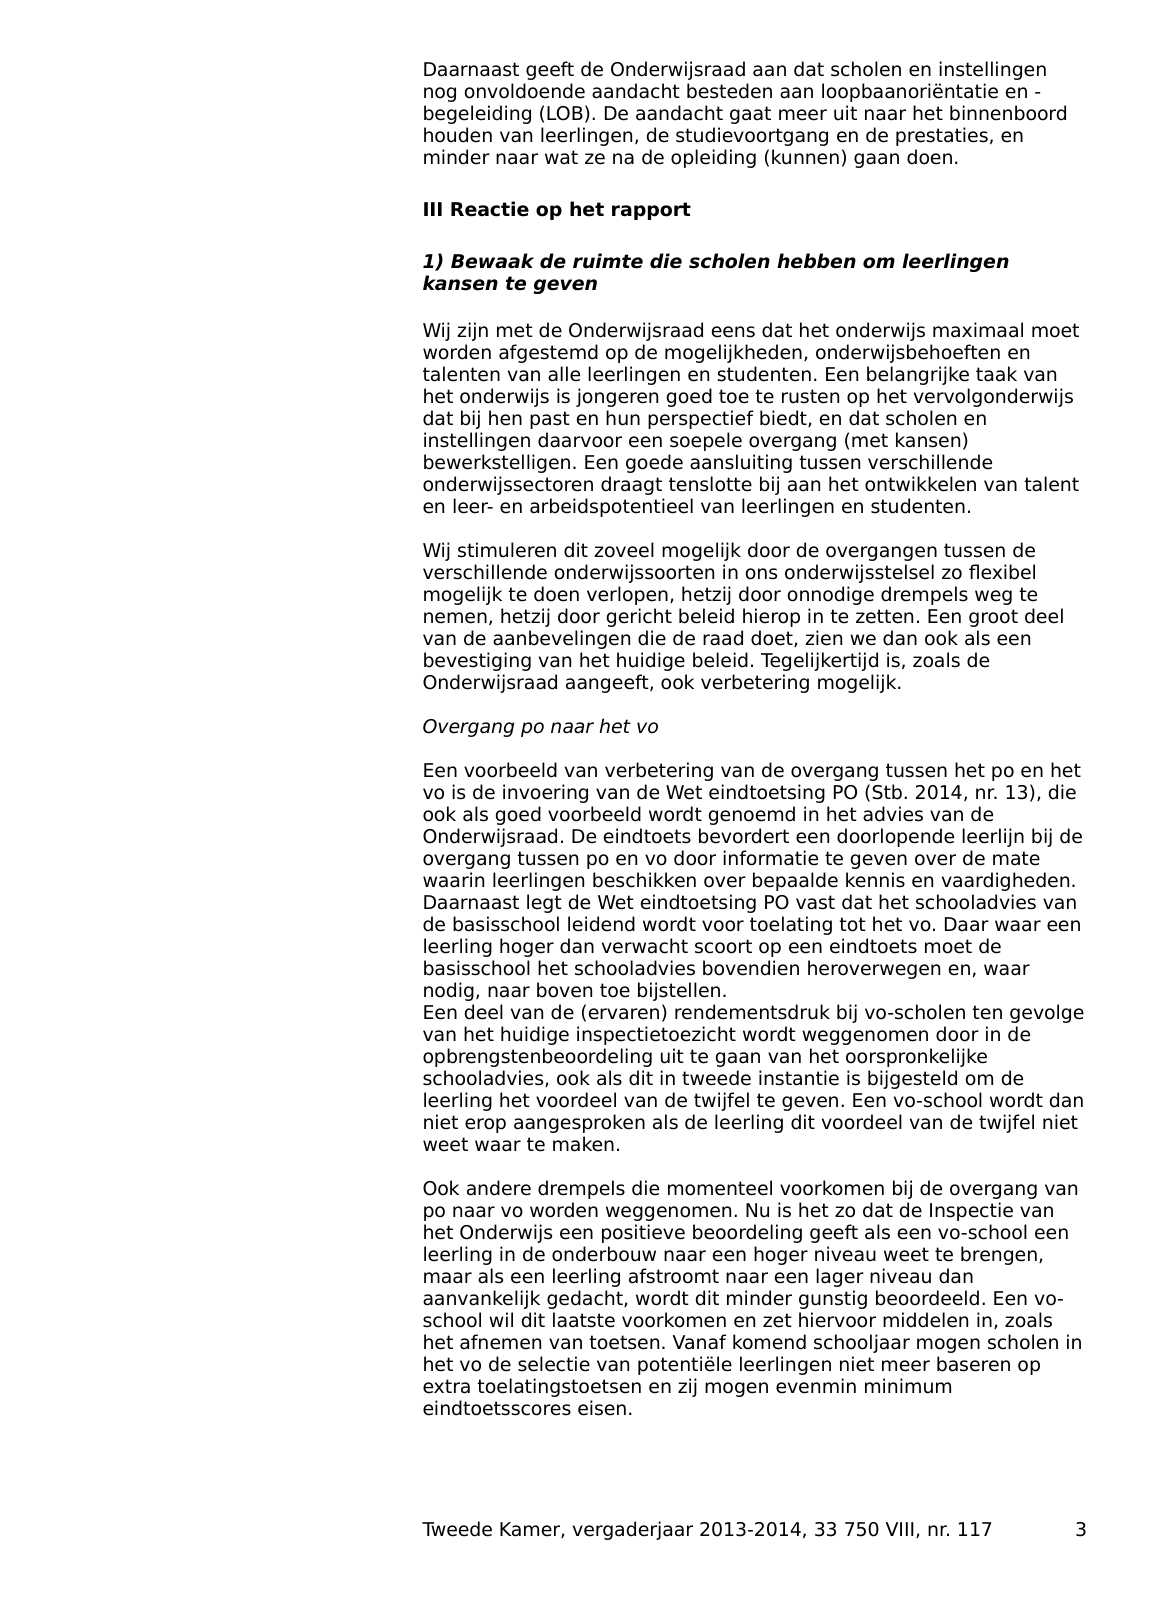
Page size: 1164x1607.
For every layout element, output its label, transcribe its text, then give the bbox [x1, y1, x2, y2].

subtitle 1) Bewaak de ruimte die scholen hebben om leerlingen kansen te geven [422, 251, 1087, 295]
text Daarnaast geeft de Onderwijsraad aan dat scholen en instellingen nog onvoldoende aandacht besteden aan loopbaanoriëntatie en -begeleiding (LOB). De aandacht gaat meer uit naar het binnenboord houden van leerlingen, de studievoortgang en de prestaties, en minder naar wat ze na de opleiding (kunnen) gaan doen. [422, 59, 1087, 169]
text Een deel van de (ervaren) rendementsdruk bij vo-scholen ten gevolge van het huidige inspectietoezicht wordt weggenomen door in de opbrengstenbeoordeling uit te gaan van het oorspronkelijke schooladvies, ook als dit in tweede instantie is bijgesteld om de leerling het voordeel van de twijfel te geven. Een vo-school wordt dan niet erop aangesproken als de leerling dit voordeel van de twijfel niet weet waar te maken. [422, 1002, 1087, 1156]
text Een voorbeeld van verbetering van de overgang tussen het po en het vo is de invoering van de Wet eindtoetsing PO (Stb. 2014, nr. 13), die ook als goed voorbeeld wordt genoemd in het advies van de Onderwijsraad. De eindtoets bevordert een doorlopende leerlijn bij de overgang tussen po en vo door informatie te geven over de mate waarin leerlingen beschikken over bepaalde kennis en vaardigheden. Daarnaast legt de Wet eindtoetsing PO vast dat het schooladvies van de basisschool leidend wordt voor toelating tot het vo. Daar waar een leerling hoger dan verwacht scoort op een eindtoets moet de basisschool het schooladvies bovendien heroverwegen en, waar nodig, naar boven toe bijstellen. [422, 760, 1087, 1002]
text Wij stimuleren dit zoveel mogelijk door de overgangen tussen de verschillende onderwijssoorten in ons onderwijsstelsel zo flexibel mogelijk te doen verlopen, hetzij door onnodige drempels weg te nemen, hetzij door gericht beleid hierop in te zetten. Een groot deel van de aanbevelingen die de raad doet, zien we dan ook als een bevestiging van het huidige beleid. Tegelijkertijd is, zoals de Onderwijsraad aangeeft, ook verbetering mogelijk. [422, 540, 1087, 694]
subtitle III Reactie op het rapport [422, 199, 1087, 221]
text Wij zijn met de Onderwijsraad eens dat het onderwijs maximaal moet worden afgestemd op de mogelijkheden, onderwijsbehoeften en talenten van alle leerlingen en studenten. Een belangrijke taak van het onderwijs is jongeren goed toe te rusten op het vervolgonderwijs dat bij hen past en hun perspectief biedt, en dat scholen en instellingen daarvoor een soepele overgang (met kansen) bewerkstelligen. Een goede aansluiting tussen verschillende onderwijssectoren draagt tenslotte bij aan het ontwikkelen van talent en leer- en arbeidspotentieel van leerlingen en studenten. [422, 320, 1087, 518]
text Ook andere drempels die momenteel voorkomen bij de overgang van po naar vo worden weggenomen. Nu is het zo dat de Inspectie van het Onderwijs een positieve beoordeling geeft als een vo-school een leerling in de onderbouw naar een hoger niveau weet te brengen, maar als een leerling afstroomt naar een lager niveau dan aanvankelijk gedacht, wordt dit minder gunstig beoordeeld. Een vo-school wil dit laatste voorkomen en zet hiervoor middelen in, zoals het afnemen van toetsen. Vanaf komend schooljaar mogen scholen in het vo de selectie van potentiële leerlingen niet meer baseren op extra toelatingstoetsen en zij mogen evenmin minimum eindtoetsscores eisen. [422, 1178, 1087, 1420]
subtitle Overgang po naar het vo [422, 716, 1087, 738]
